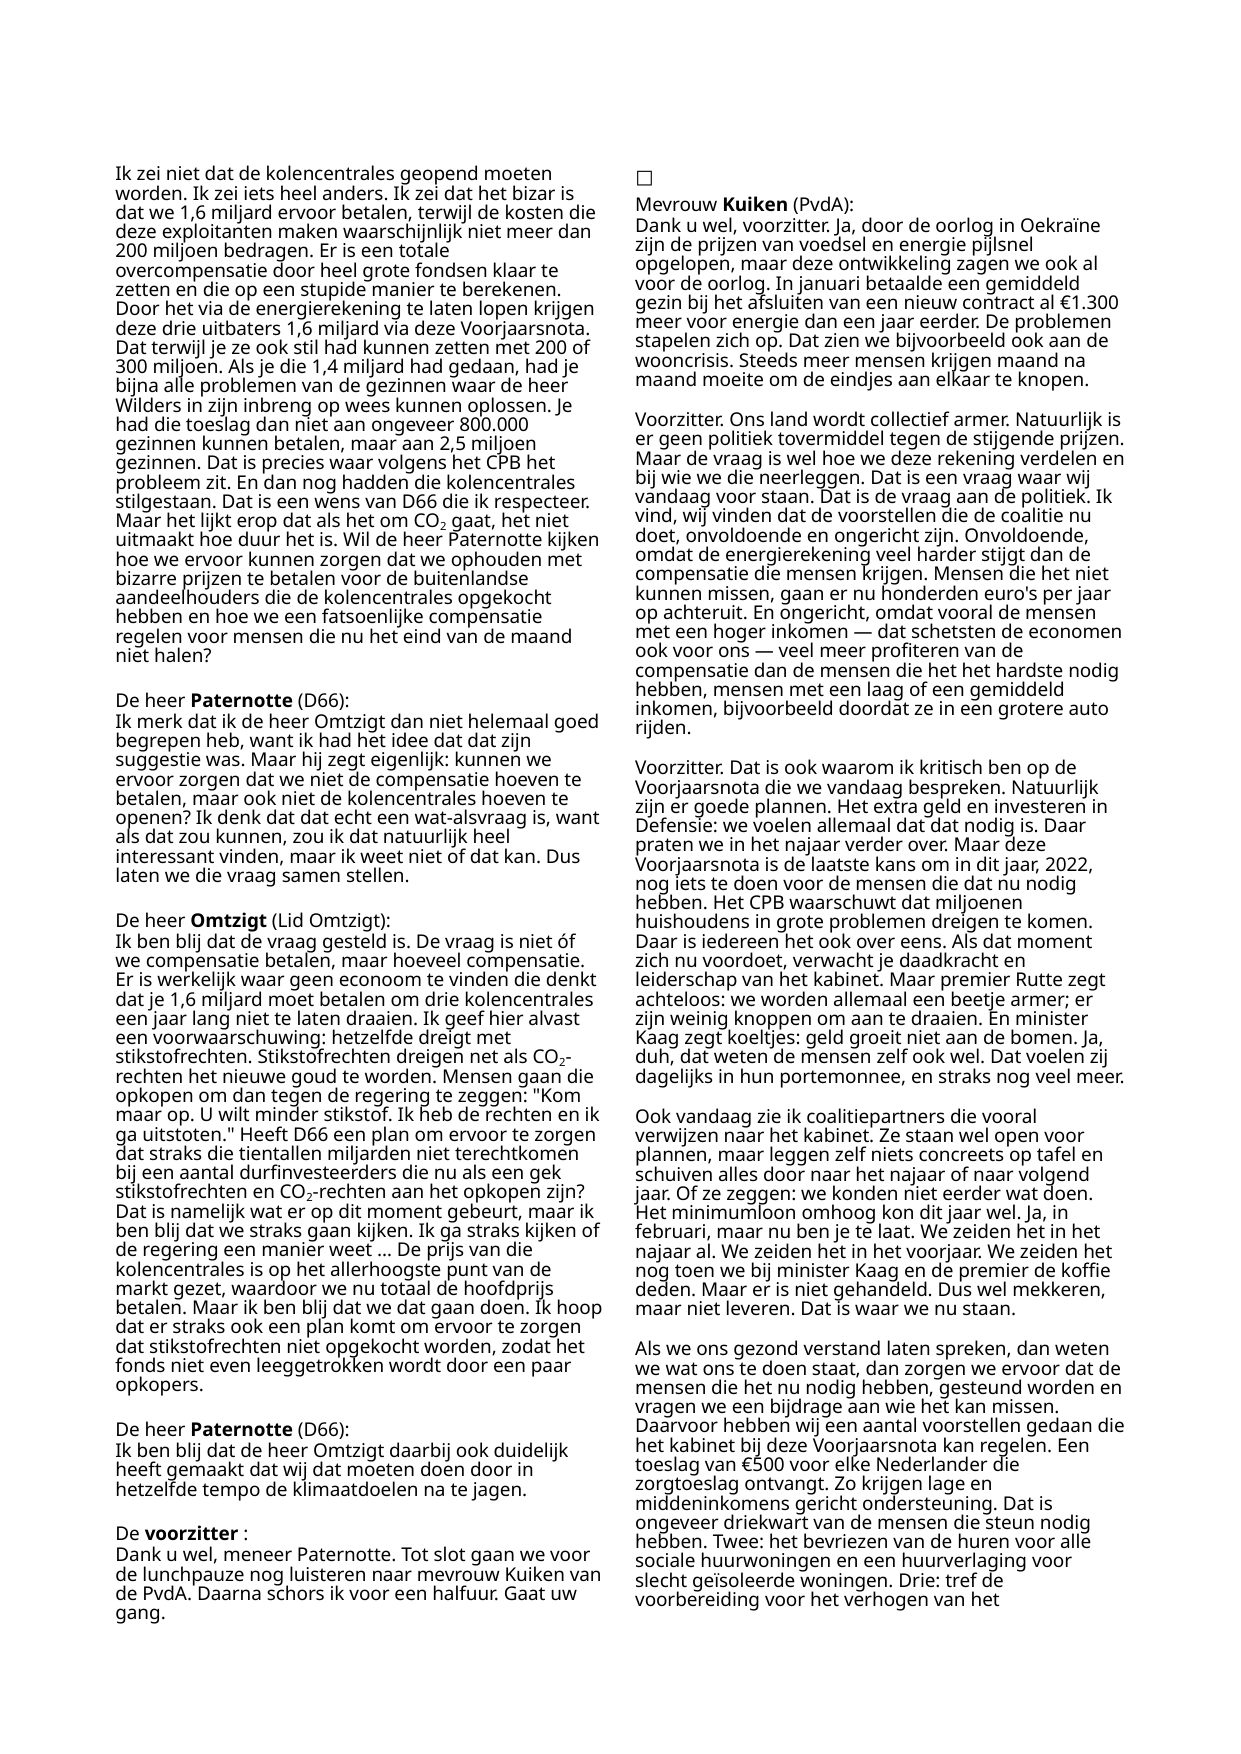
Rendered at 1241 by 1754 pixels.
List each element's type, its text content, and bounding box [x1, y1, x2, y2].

text Voorzitter. Ons land wordt collectief armer. Natuurlijk is er geen politiek tovermiddel tegen de stijgende prijzen. Maar de vraag is wel hoe we deze rekening verdelen en bij wie we die neerleggen. Dat is een vraag waar wij vandaag voor staan. Dat is de vraag aan de politiek. Ik vind, wij vinden dat de voorstellen die de coalitie nu doet, onvoldoende en ongericht zijn. Onvoldoende, omdat de energierekening veel harder stijgt dan de compensatie die mensen krijgen. Mensen die het niet kunnen missen, gaan er nu honderden euro's per jaar op achteruit. En ongericht, omdat vooral de mensen met een hoger inkomen — dat schetsten de economen ook voor ons — veel meer profiteren van de compensatie dan de mensen die het het hardste nodig hebben, mensen met een laag of een gemiddeld inkomen, bijvoorbeeld doordat ze in een grotere auto rijden. [635, 411, 1125, 739]
text De heer Omtzigt (Lid Omtzigt): [115, 907, 605, 933]
text Ook vandaag zie ik coalitiepartners die vooral verwijzen naar het kabinet. Ze staan wel open voor plannen, maar leggen zelf niets concreets op tafel en schuiven alles door naar het najaar of naar volgend jaar. Of ze zeggen: we konden niet eerder wat doen. Het minimumloon omhoog kon dit jaar wel. Ja, in februari, maar nu ben je te laat. We zeiden het in het najaar al. We zeiden het in het voorjaar. We zeiden het nog toen we bij minister Kaag en de premier de koffie deden. Maar er is niet gehandeld. Dus wel mekkeren, maar niet leveren. Dat is waar we nu staan. [635, 1108, 1125, 1320]
text Dank u wel, meneer Paternotte. Tot slot gaan we voor de lunchpauze nog luisteren naar mevrouw Kuiken van de PvdA. Daarna schors ik voor een halfuur. Gaat uw gang. [115, 1546, 605, 1623]
text Dank u wel, voorzitter. Ja, door de oorlog in Oekraïne zijn de prijzen van voedsel en energie pijlsnel opgelopen, maar deze ontwikkeling zagen we ook al voor de oorlog. In januari betaalde een gemiddeld gezin bij het afsluiten van een nieuw contract al €1.300 meer voor energie dan een jaar eerder. De problemen stapelen zich op. Dat zien we bijvoorbeeld ook aan de wooncrisis. Steeds meer mensen krijgen maand na maand moeite om de eindjes aan elkaar te knopen. [635, 217, 1125, 390]
text De voorzitter : [115, 1521, 605, 1546]
text Als we ons gezond verstand laten spreken, dan weten we wat ons te doen staat, dan zorgen we ervoor dat de mensen die het nu nodig hebben, gesteund worden en vragen we een bijdrage aan wie het kan missen. Daarvoor hebben wij een aantal voorstellen gedaan die het kabinet bij deze Voorjaarsnota kan regelen. Een toeslag van €500 voor elke Nederlander die zorgtoeslag ontvangt. Zo krijgen lage en middeninkomens gericht ondersteuning. Dat is ongeveer driekwart van de mensen die steun nodig hebben. Twee: het bevriezen van de huren voor alle sociale huurwoningen en een huurverlaging voor slecht geïsoleerde woningen. Drie: tref de voorbereiding voor het verhogen van het [635, 1340, 1125, 1610]
text De heer Paternotte (D66): [115, 1416, 605, 1442]
text ⬜ [635, 165, 1125, 191]
text Ik merk dat ik de heer Omtzigt dan niet helemaal goed begrepen heb, want ik had het idee dat dat zijn suggestie was. Maar hij zegt eigenlijk: kunnen we ervoor zorgen dat we niet de compensatie hoeven te betalen, maar ook niet de kolencentrales hoeven te openen? Ik denk dat dat echt een wat-alsvraag is, want als dat zou kunnen, zou ik dat natuurlijk heel interessant vinden, maar ik weet niet of dat kan. Dus laten we die vraag samen stellen. [115, 713, 605, 886]
text Ik ben blij dat de vraag gesteld is. De vraag is niet óf we compensatie betalen, maar hoeveel compensatie. Er is werkelijk waar geen econoom te vinden die denkt dat je 1,6 miljard moet betalen om drie kolencentrales een jaar lang niet te laten draaien. Ik geef hier alvast een voorwaarschuwing: hetzelfde dreigt met stikstofrechten. Stikstofrechten dreigen net als CO2-rechten het nieuwe goud te worden. Mensen gaan die opkopen om dan tegen de regering te zeggen: "Kom maar op. U wilt minder stikstof. Ik heb de rechten en ik ga uitstoten." Heeft D66 een plan om ervoor te zorgen dat straks die tientallen miljarden niet terechtkomen bij een aantal durfinvesteerders die nu als een gek stikstofrechten en CO2-rechten aan het opkopen zijn? Dat is namelijk wat er op dit moment gebeurt, maar ik ben blij dat we straks gaan kijken. Ik ga straks kijken of de regering een manier weet … De prijs van die kolencentrales is op het allerhoogste punt van de markt gezet, waardoor we nu totaal de hoofdprijs betalen. Maar ik ben blij dat we dat gaan doen. Ik hoop dat er straks ook een plan komt om ervoor te zorgen dat stikstofrechten niet opgekocht worden, zodat het fonds niet even leeggetrokken wordt door een paar opkopers. [115, 933, 605, 1395]
text Voorzitter. Dat is ook waarom ik kritisch ben op de Voorjaarsnota die we vandaag bespreken. Natuurlijk zijn er goede plannen. Het extra geld en investeren in Defensie: we voelen allemaal dat dat nodig is. Daar praten we in het najaar verder over. Maar deze Voorjaarsnota is de laatste kans om in dit jaar, 2022, nog iets te doen voor de mensen die dat nu nodig hebben. Het CPB waarschuwt dat miljoenen huishoudens in grote problemen dreigen te komen. Daar is iedereen het ook over eens. Als dat moment zich nu voordoet, verwacht je daadkracht en leiderschap van het kabinet. Maar premier Rutte zegt achteloos: we worden allemaal een beetje armer; er zijn weinig knoppen om aan te draaien. En minister Kaag zegt koeltjes: geld groeit niet aan de bomen. Ja, duh, dat weten de mensen zelf ook wel. Dat voelen zij dagelijks in hun portemonnee, en straks nog veel meer. [635, 759, 1125, 1087]
text De heer Paternotte (D66): [115, 687, 605, 713]
text Ik ben blij dat de heer Omtzigt daarbij ook duidelijk heeft gemaakt dat wij dat moeten doen door in hetzelfde tempo de klimaatdoelen na te jagen. [115, 1442, 605, 1500]
text Ik zei niet dat de kolencentrales geopend moeten worden. Ik zei iets heel anders. Ik zei dat het bizar is dat we 1,6 miljard ervoor betalen, terwijl de kosten die deze exploitanten maken waarschijnlijk niet meer dan 200 miljoen bedragen. Er is een totale overcompensatie door heel grote fondsen klaar te zetten en die op een stupide manier te berekenen. Door het via de energierekening te laten lopen krijgen deze drie uitbaters 1,6 miljard via deze Voorjaarsnota. Dat terwijl je ze ook stil had kunnen zetten met 200 of 300 miljoen. Als je die 1,4 miljard had gedaan, had je bijna alle problemen van de gezinnen waar de heer Wilders in zijn inbreng op wees kunnen oplossen. Je had die toeslag dan niet aan ongeveer 800.000 gezinnen kunnen betalen, maar aan 2,5 miljoen gezinnen. Dat is precies waar volgens het CPB het probleem zit. En dan nog hadden die kolencentrales stilgestaan. Dat is een wens van D66 die ik respecteer. Maar het lijkt erop dat als het om CO2 gaat, het niet uitmaakt hoe duur het is. Wil de heer Paternotte kijken hoe we ervoor kunnen zorgen dat we ophouden met bizarre prijzen te betalen voor de buitenlandse aandeelhouders die de kolencentrales opgekocht hebben en hoe we een fatsoenlijke compensatie regelen voor mensen die nu het eind van de maand niet halen? [115, 165, 605, 666]
text Mevrouw Kuiken (PvdA): [635, 191, 1125, 217]
